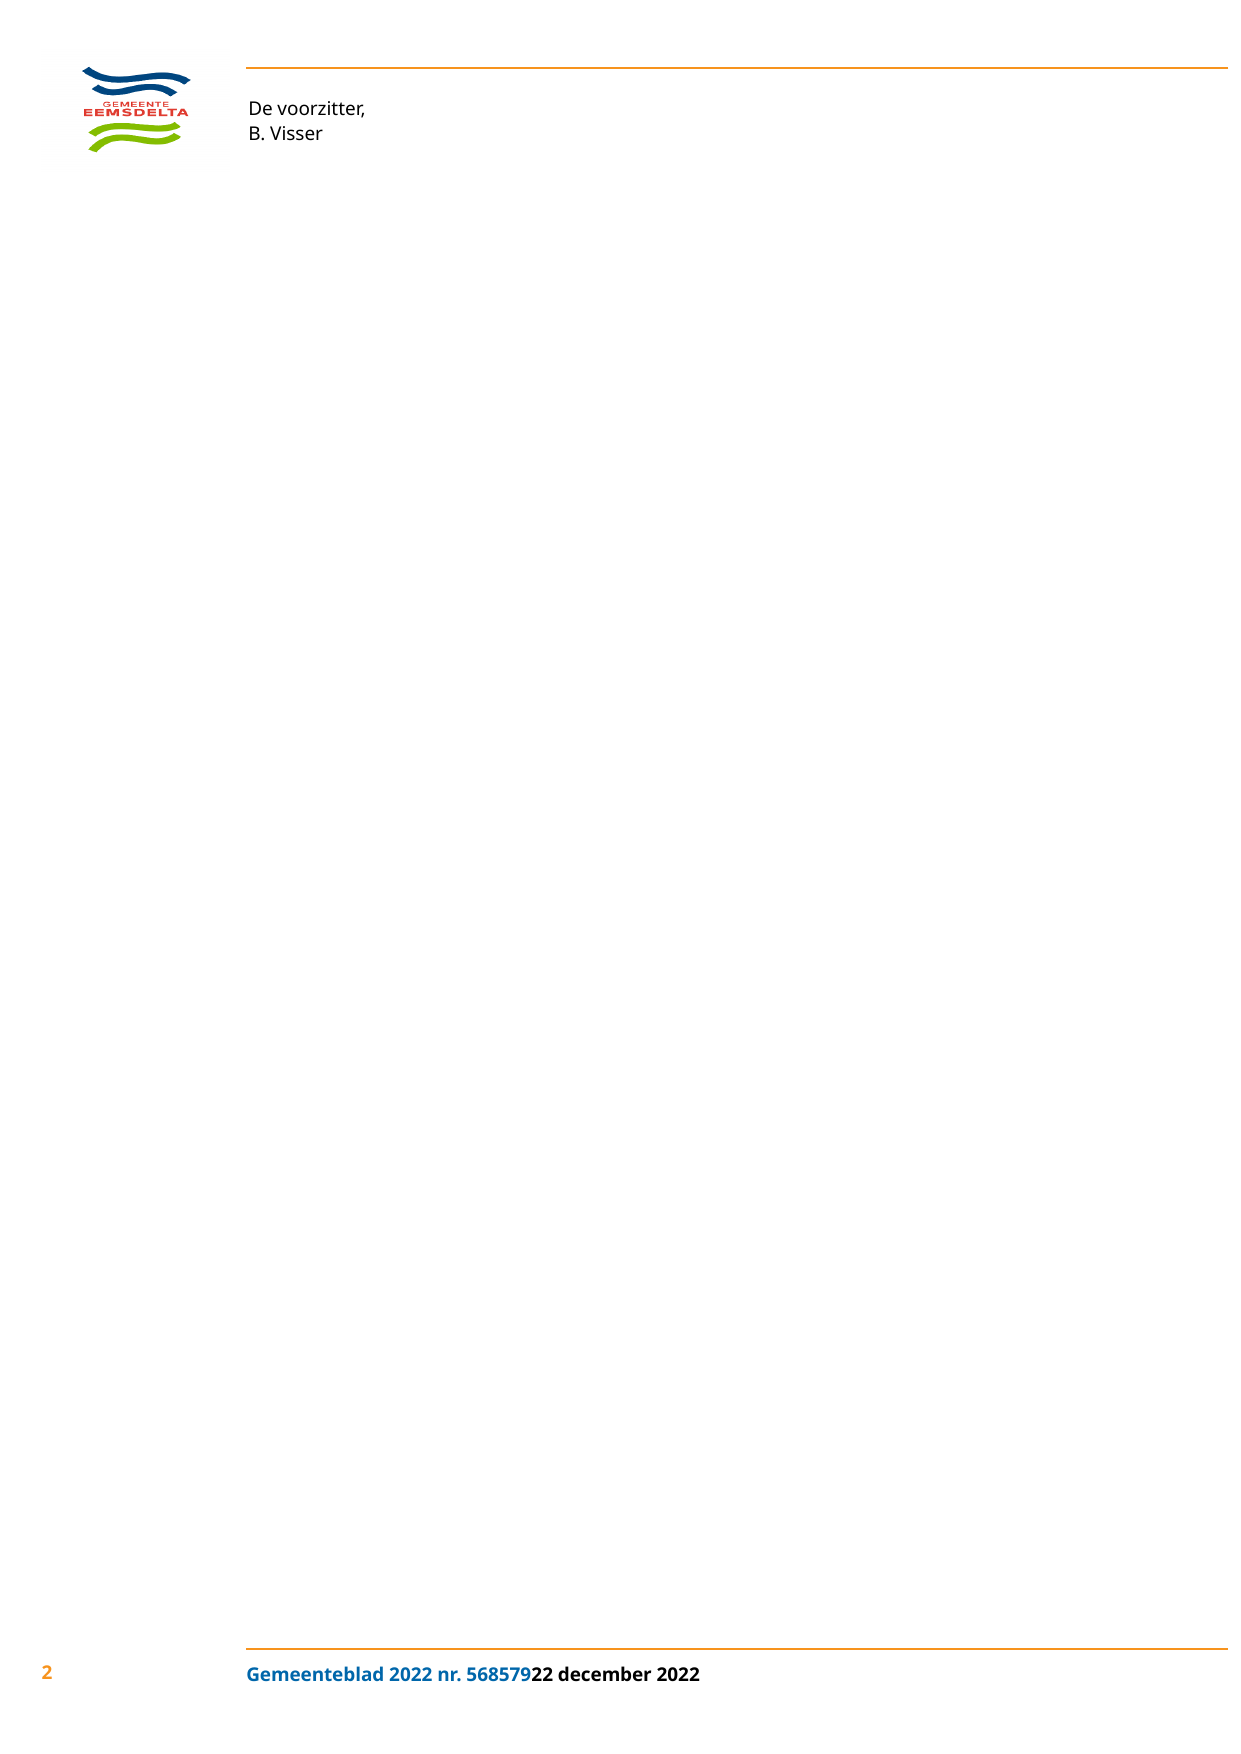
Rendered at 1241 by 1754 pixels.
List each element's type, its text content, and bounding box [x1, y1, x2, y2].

text De voorzitter, [248, 95, 1152, 121]
picture [41, 47, 231, 172]
text B. Visser [248, 121, 1152, 146]
